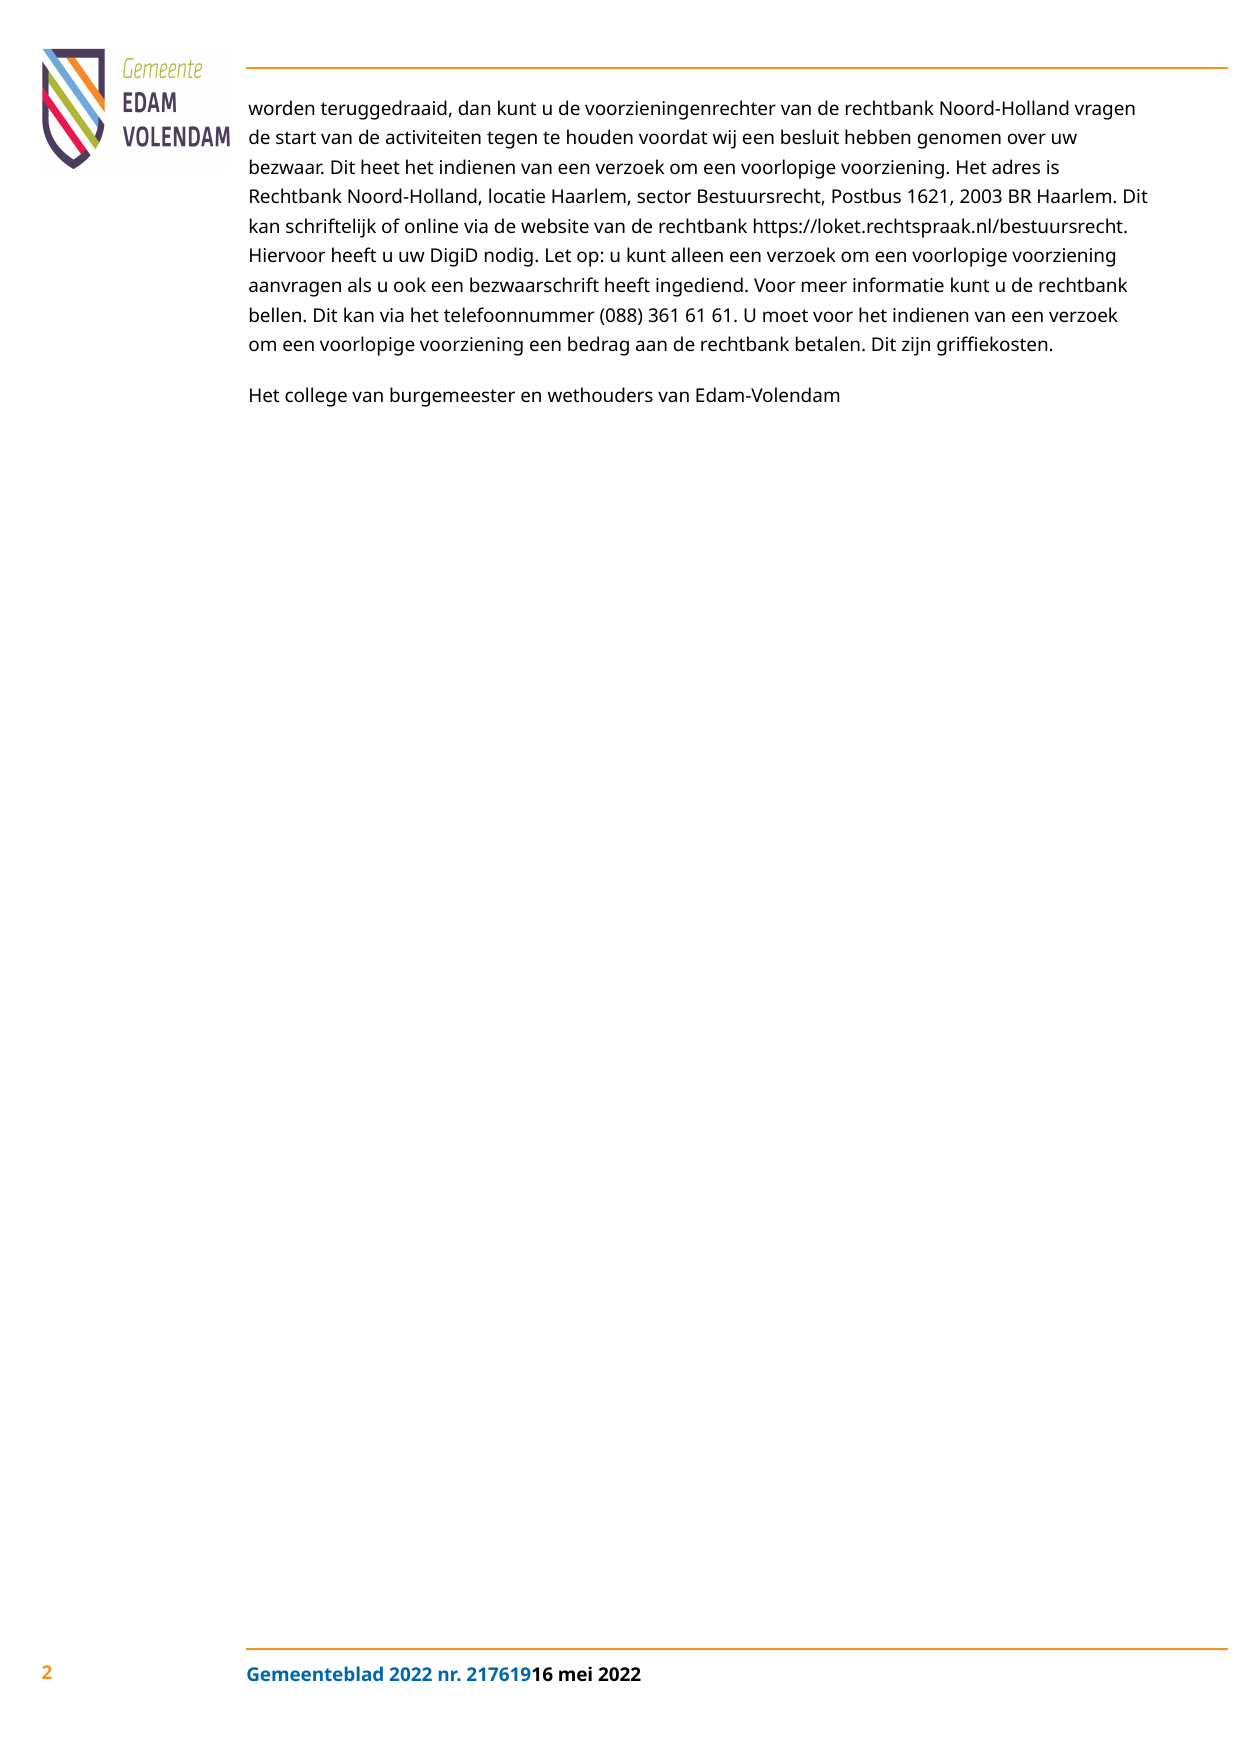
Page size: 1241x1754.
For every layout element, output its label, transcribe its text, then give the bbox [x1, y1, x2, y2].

text Het college van burgemeester en wethouders van Edam-Volendam [248, 382, 1152, 408]
picture [41, 47, 231, 172]
text worden teruggedraaid, dan kunt u de voorzieningenrechter van de rechtbank Noord-Holland vragen de start van de activiteiten tegen te houden voordat wij een besluit hebben genomen over uw bezwaar. Dit heet het indienen van een verzoek om een voorlopige voorziening. Het adres is Rechtbank Noord-Holland, locatie Haarlem, sector Bestuursrecht, Postbus 1621, 2003 BR Haarlem. Dit kan schriftelijk of online via de website van de rechtbank https://loket.rechtspraak.nl/bestuursrecht. Hiervoor heeft u uw DigiD nodig. Let op: u kunt alleen een verzoek om een voorlopige voorziening aanvragen als u ook een bezwaarschrift heeft ingediend. Voor meer informatie kunt u de rechtbank bellen. Dit kan via het telefoonnummer (088) 361 61 61. U moet voor het indienen van een verzoek om een voorlopige voorziening een bedrag aan de rechtbank betalen. Dit zijn griffiekosten. [248, 95, 1152, 357]
